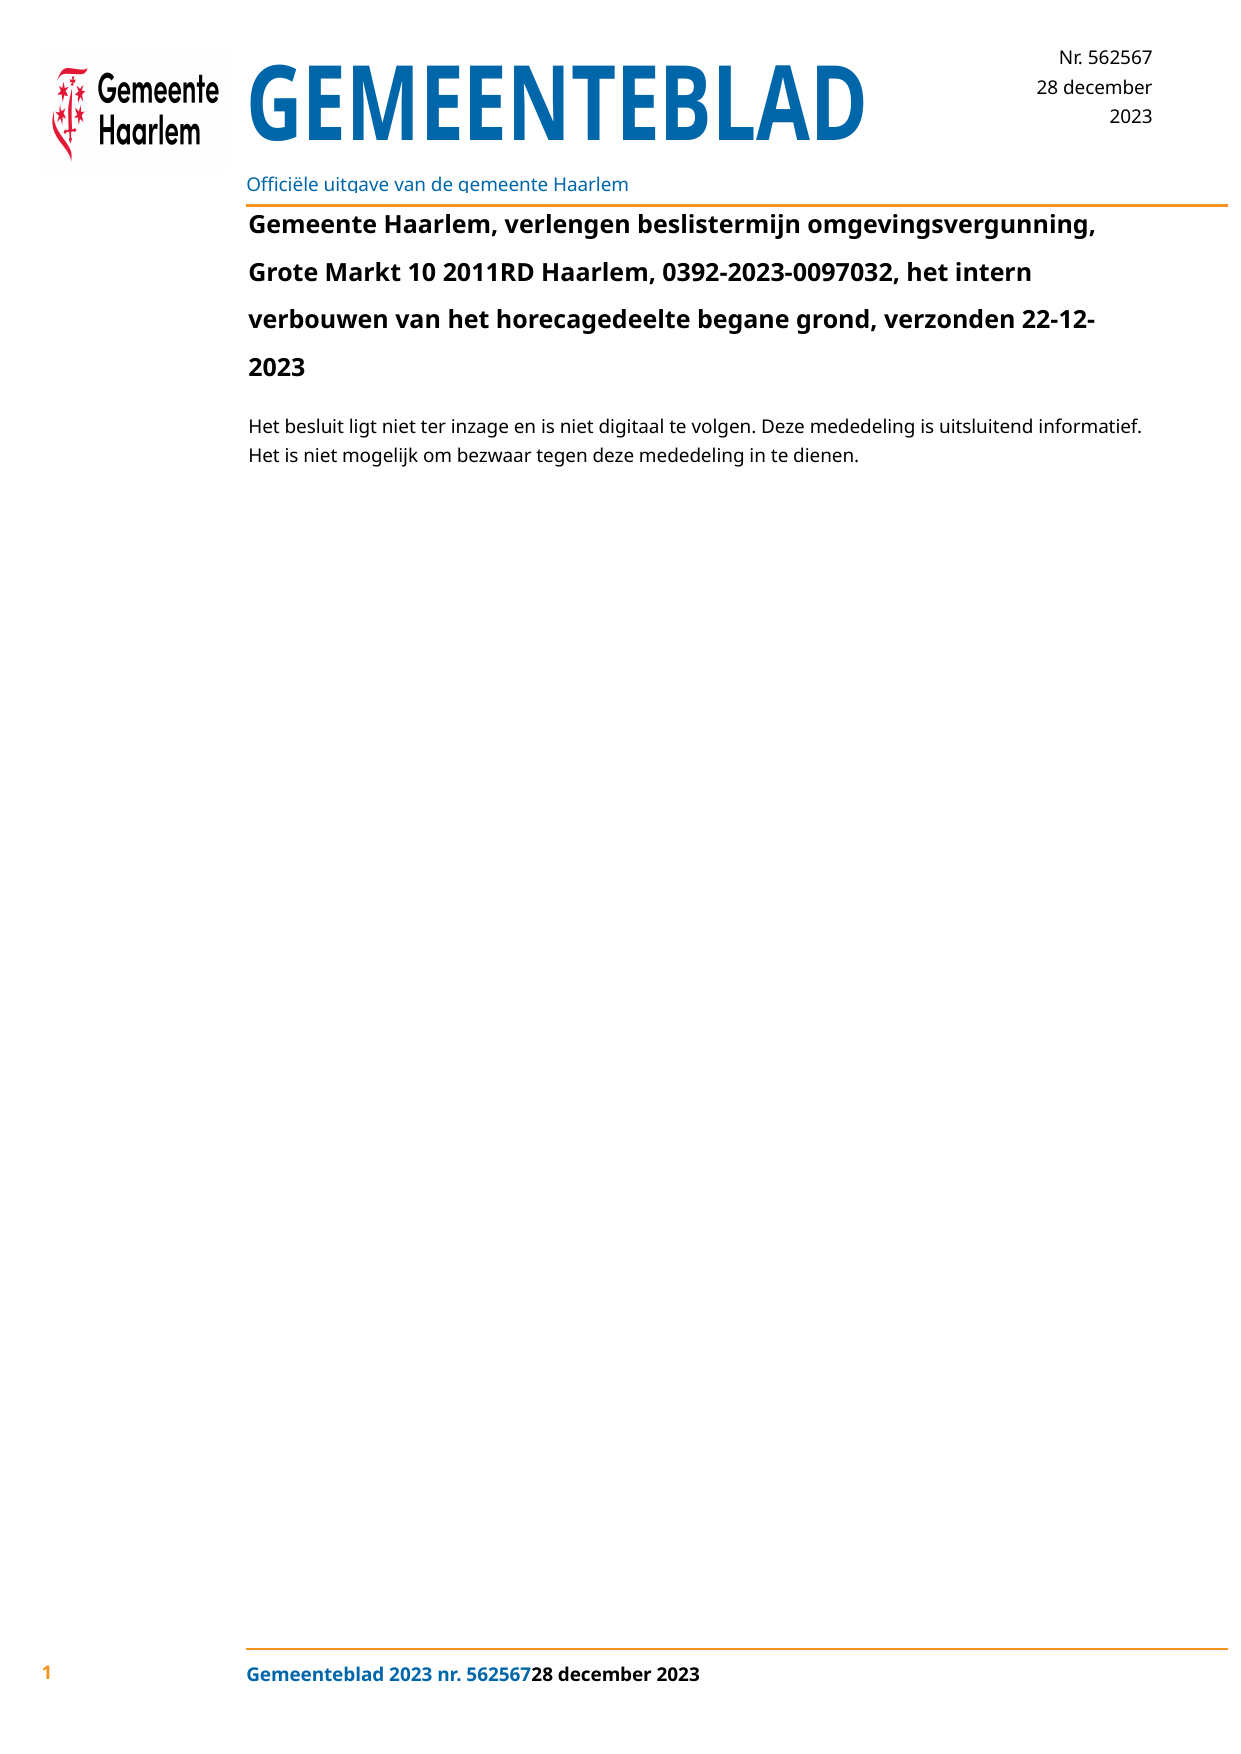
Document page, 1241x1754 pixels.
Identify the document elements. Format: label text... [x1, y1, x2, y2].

text Gemeente Haarlem, verlengen beslistermijn omgevingsvergunning, Grote Markt 10 2011RD Haarlem, 0392-2023-0097032, het intern verbouwen van het horecagedeelte begane grond, verzonden 22-12-2023 [248, 207, 1152, 384]
picture [41, 47, 231, 172]
text Het besluit ligt niet ter inzage en is niet digitaal te volgen. Deze mededeling is uitsluitend informatief. Het is niet mogelijk om bezwaar tegen deze mededeling in te dienen. [248, 413, 1152, 468]
